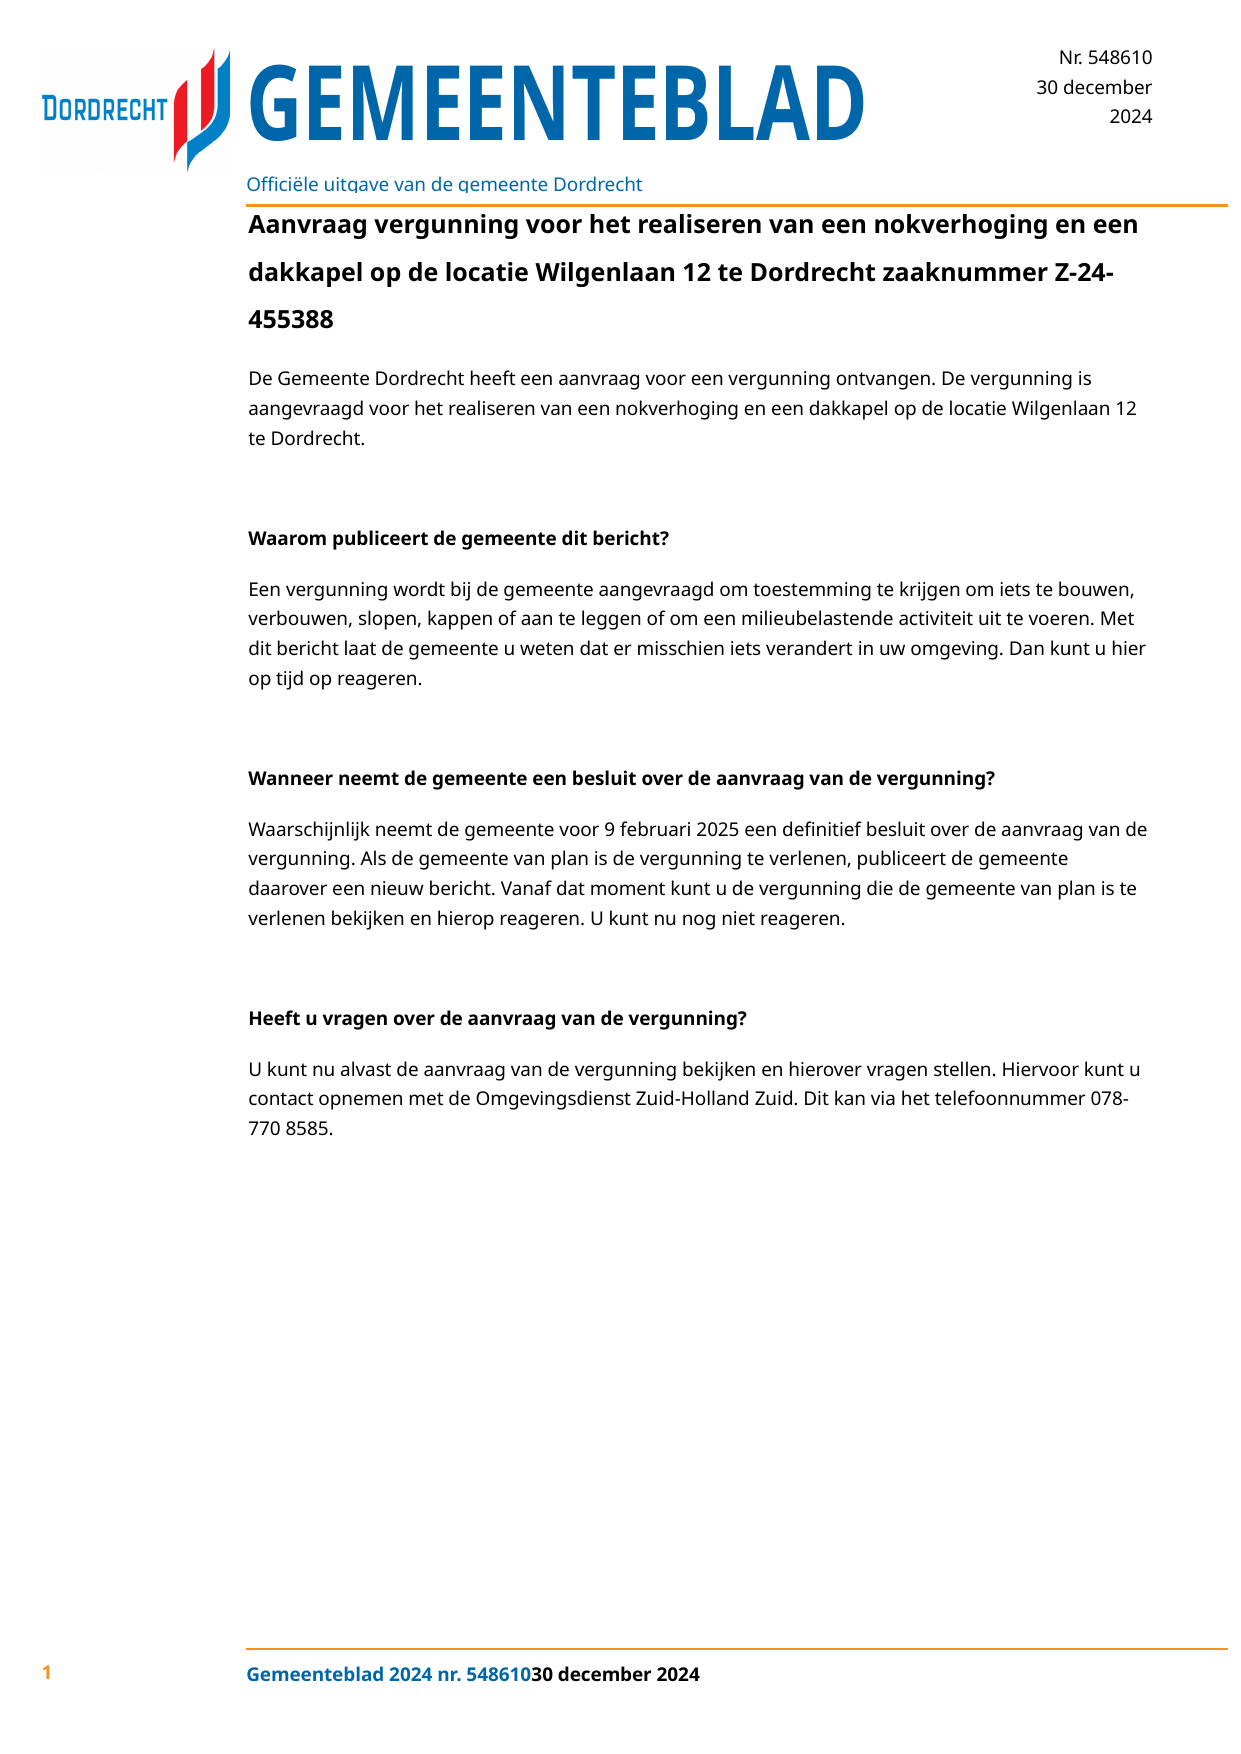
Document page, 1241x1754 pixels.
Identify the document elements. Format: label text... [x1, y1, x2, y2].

text Aanvraag vergunning voor het realiseren van een nokverhoging en een dakkapel op de locatie Wilgenlaan 12 te Dordrecht zaaknummer Z-24-455388 [248, 207, 1152, 336]
text Een vergunning wordt bij de gemeente aangevraagd om toestemming te krijgen om iets te bouwen, verbouwen, slopen, kappen of aan te leggen of om een milieubelastende activiteit uit te voeren. Met dit bericht laat de gemeente u weten dat er misschien iets verandert in uw omgeving. Dan kunt u hier op tijd op reageren. [248, 576, 1152, 690]
picture [41, 47, 231, 172]
text Wanneer neemt de gemeente een besluit over de aanvraag van de vergunning? [248, 766, 1152, 791]
text De Gemeente Dordrecht heeft een aanvraag voor een vergunning ontvangen. De vergunning is aangevraagd voor het realiseren van een nokverhoging en een dakkapel op de locatie Wilgenlaan 12 te Dordrecht. [248, 366, 1152, 450]
text Heeft u vragen over de aanvraag van de vergunning? [248, 1006, 1152, 1031]
text Waarom publiceert de gemeente dit bericht? [248, 526, 1152, 551]
text U kunt nu alvast de aanvraag van de vergunning bekijken en hierover vragen stellen. Hiervoor kunt u contact opnemen met de Omgevingsdienst Zuid-Holland Zuid. Dit kan via het telefoonnummer 078-770 8585. [248, 1056, 1152, 1141]
text Waarschijnlijk neemt de gemeente voor 9 februari 2025 een definitief besluit over de aanvraag van de vergunning. Als de gemeente van plan is de vergunning te verlenen, publiceert de gemeente daarover een nieuw bericht. Vanaf dat moment kunt u de vergunning die de gemeente van plan is te verlenen bekijken en hierop reageren. U kunt nu nog niet reageren. [248, 816, 1152, 930]
